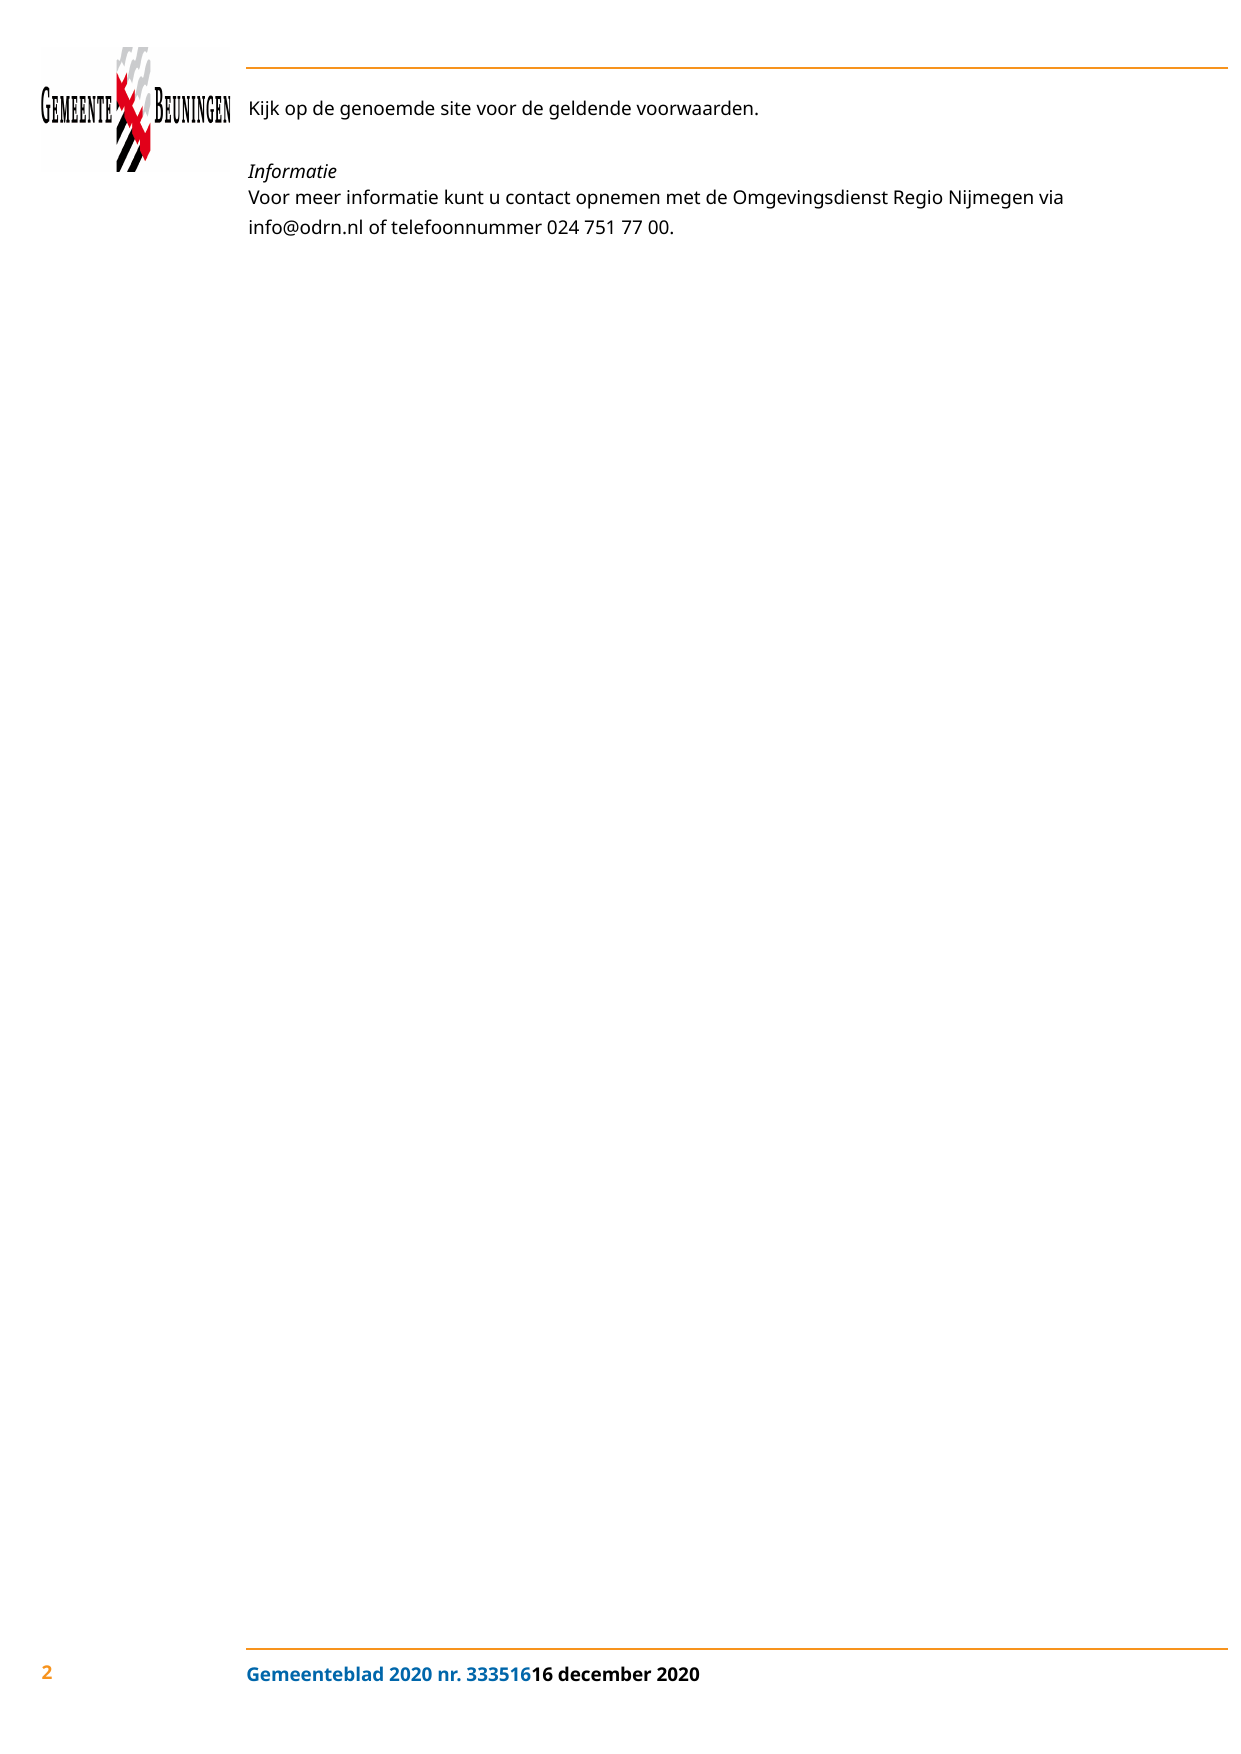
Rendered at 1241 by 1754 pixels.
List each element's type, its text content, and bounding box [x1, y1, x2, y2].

text Informatie [248, 159, 1152, 184]
text Voor meer informatie kunt u contact opnemen met de Omgevingsdienst Regio Nijmegen via info@odrn.nl of telefoonnummer 024 751 77 00. [248, 184, 1152, 240]
text Kijk op de genoemde site voor de geldende voorwaarden. [248, 95, 1152, 121]
picture [41, 47, 231, 172]
